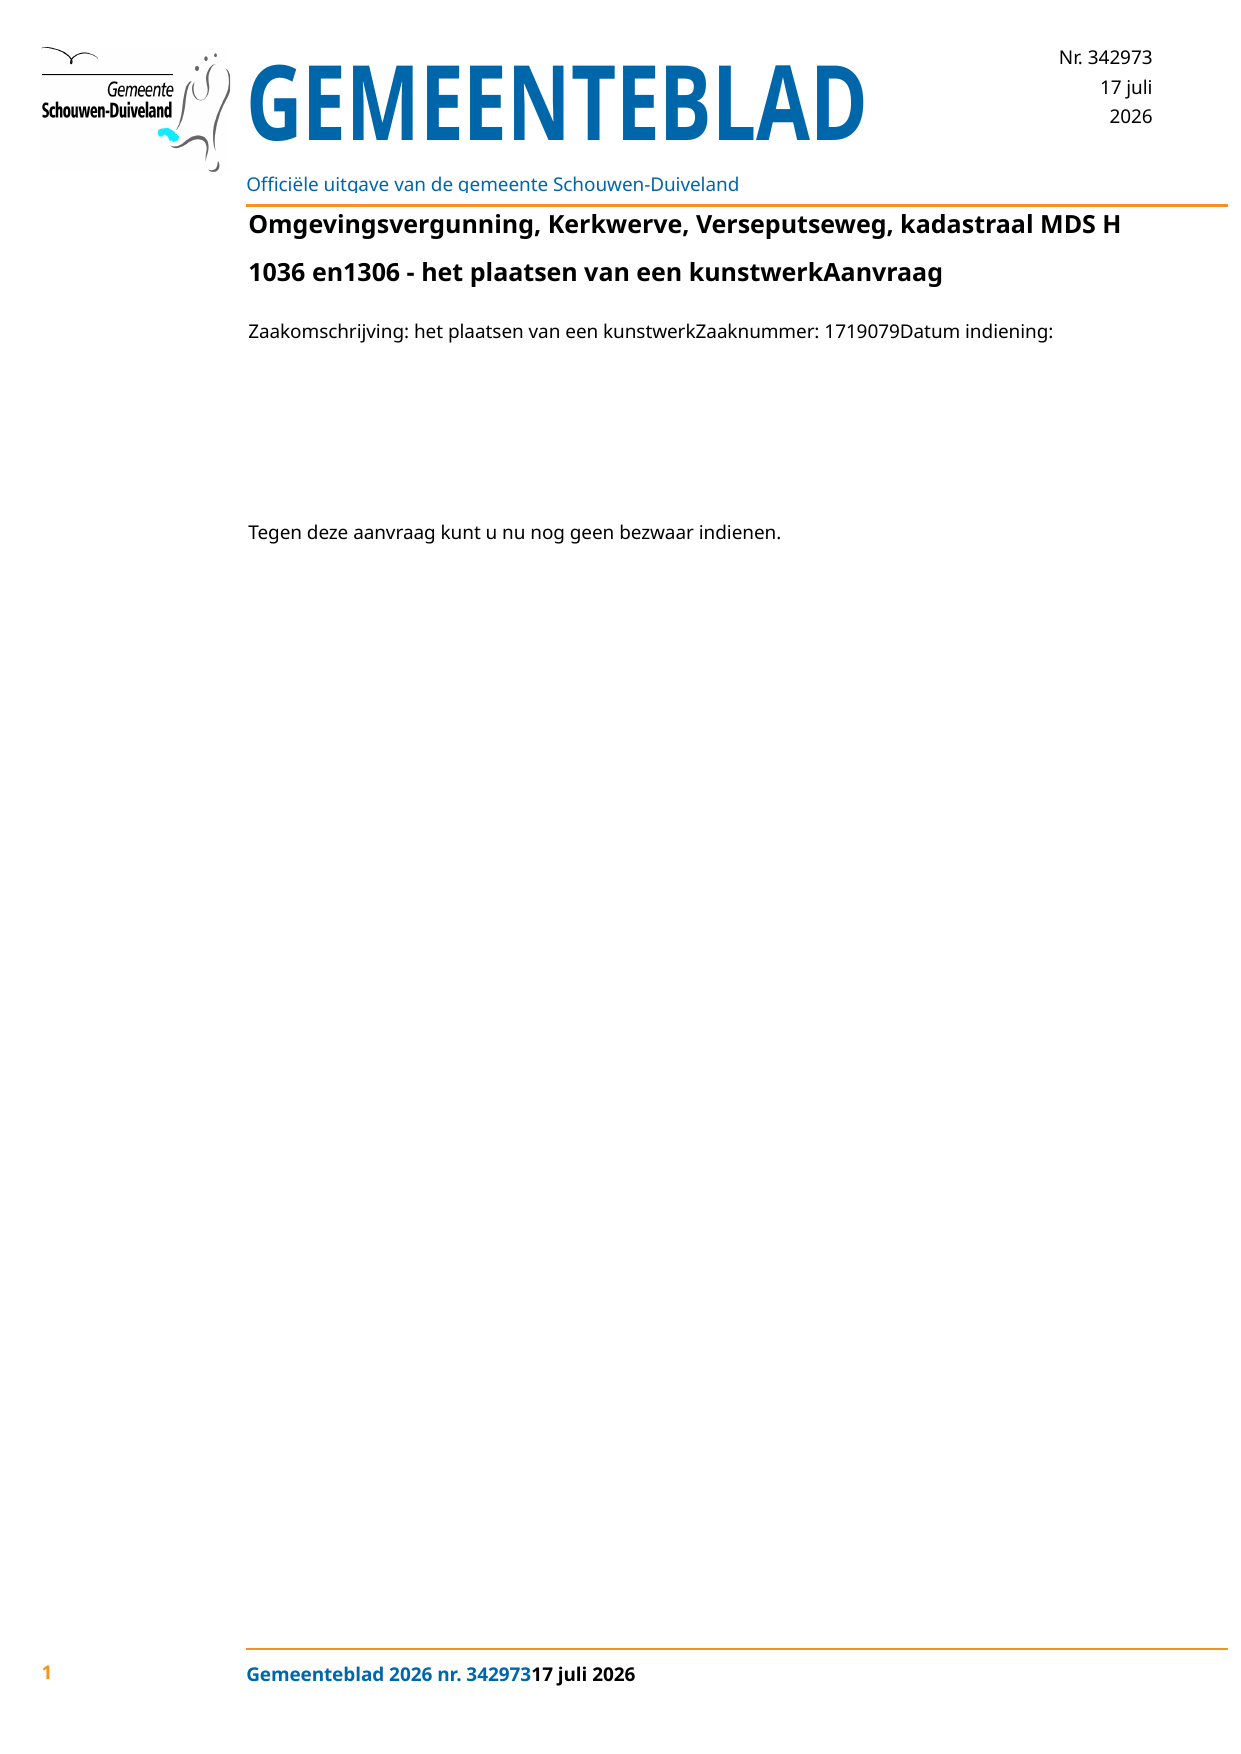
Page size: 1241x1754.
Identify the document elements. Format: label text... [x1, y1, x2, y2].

picture [41, 47, 231, 172]
text Zaakomschrijving: het plaatsen van een kunstwerkZaaknummer: 1719079Datum indiening: [248, 318, 1152, 344]
text Omgevingsvergunning, Kerkwerve, Verseputseweg, kadastraal MDS H 1036 en1306 - het plaatsen van een kunstwerkAanvraag [248, 207, 1152, 288]
text Tegen deze aanvraag kunt u nu nog geen bezwaar indienen. [248, 519, 1152, 545]
